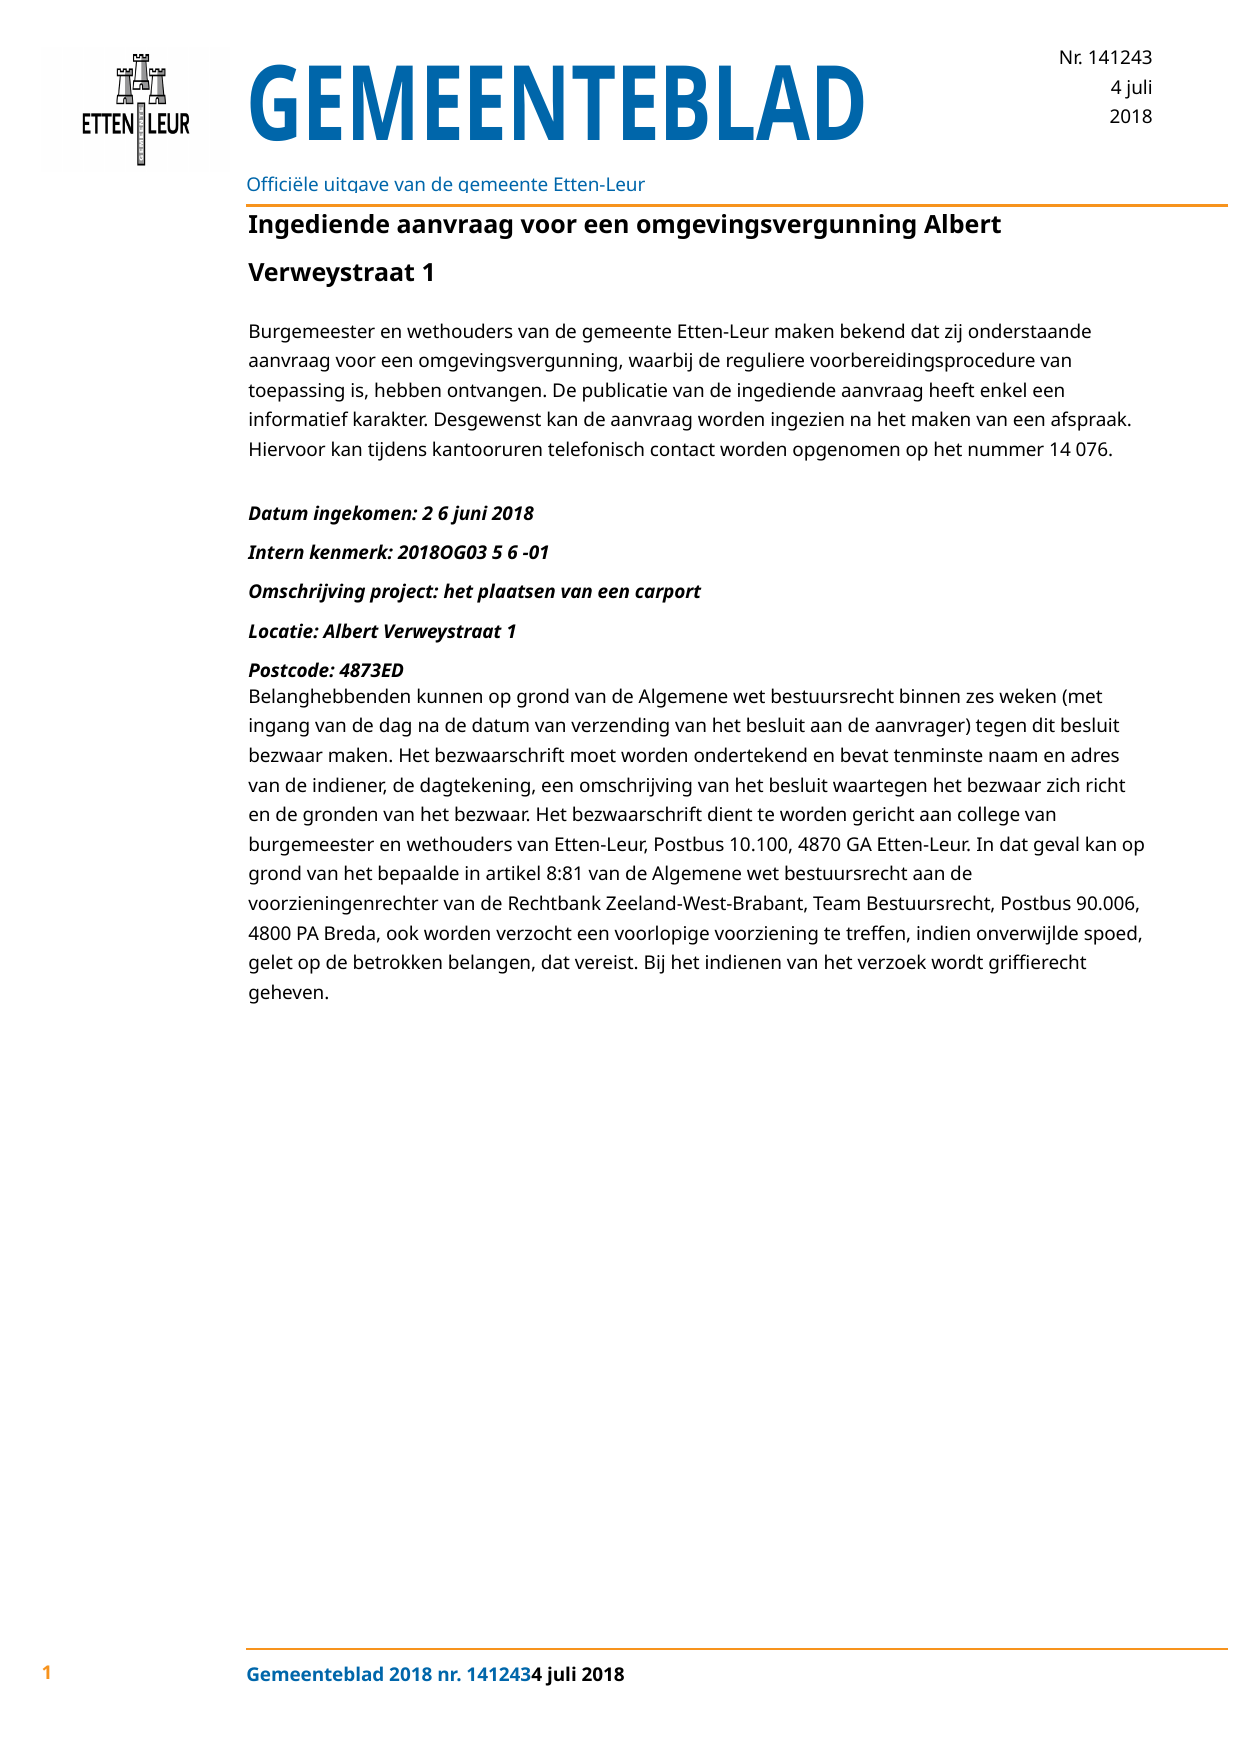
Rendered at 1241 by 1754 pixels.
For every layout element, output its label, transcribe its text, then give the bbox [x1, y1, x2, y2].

text Belanghebbenden kunnen op grond van de Algemene wet bestuursrecht binnen zes weken (met ingang van de dag na de datum van verzending van het besluit aan de aanvrager) tegen dit besluit bezwaar maken. Het bezwaarschrift moet worden ondertekend en bevat tenminste naam en adres van de indiener, de dagtekening, een omschrijving van het besluit waartegen het bezwaar zich richt en de gronden van het bezwaar. Het bezwaarschrift dient te worden gericht aan college van burgemeester en wethouders van Etten-Leur, Postbus 10.100, 4870 GA Etten-Leur. In dat geval kan op grond van het bepaalde in artikel 8:81 van de Algemene wet bestuursrecht aan de voorzieningenrechter van de Rechtbank Zeeland-West-Brabant, Team Bestuursrecht, Postbus 90.006, 4800 PA Breda, ook worden verzocht een voorlopige voorziening te treffen, indien onverwijlde spoed, gelet op de betrokken belangen, dat vereist. Bij het indienen van het verzoek wordt griffierecht geheven. [248, 683, 1152, 1004]
text Postcode: 4873ED [248, 657, 1152, 683]
text Intern kenmerk: 2018OG03 5 6 -01 [248, 539, 1152, 565]
text Datum ingekomen: 2 6 juni 2018 [248, 500, 1152, 526]
text Burgemeester en wethouders van de gemeente Etten-Leur maken bekend dat zij onderstaande aanvraag voor een omgevingsvergunning, waarbij de reguliere voorbereidingsprocedure van toepassing is, hebben ontvangen. De publicatie van de ingediende aanvraag heeft enkel een informatief karakter. Desgewenst kan de aanvraag worden ingezien na het maken van een afspraak. Hiervoor kan tijdens kantooruren telefonisch contact worden opgenomen op het nummer 14 076. [248, 318, 1152, 462]
picture [41, 47, 231, 172]
text Omschrijving project: het plaatsen van een carport [248, 579, 1152, 604]
text Ingediende aanvraag voor een omgevingsvergunning Albert Verweystraat 1 [248, 207, 1152, 288]
text Locatie: Albert Verweystraat 1 [248, 618, 1152, 644]
